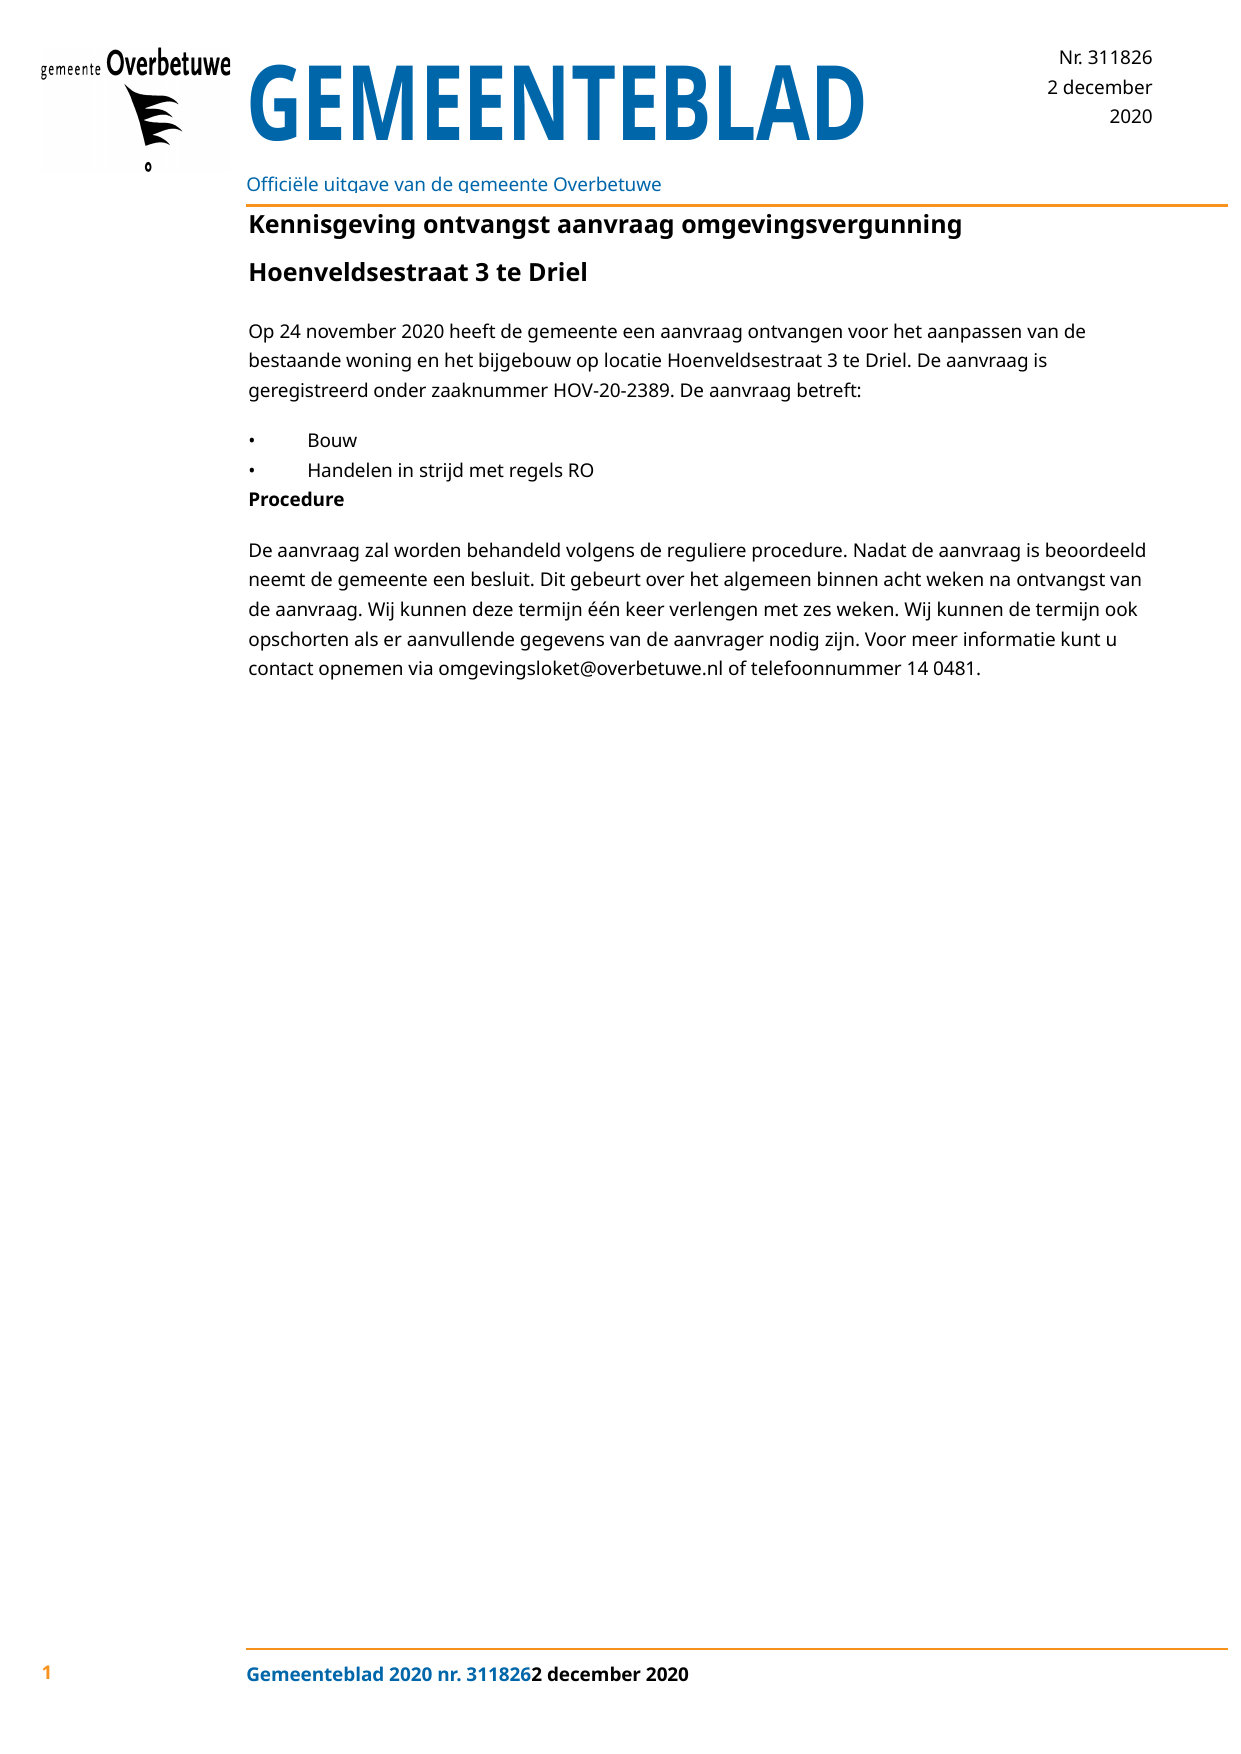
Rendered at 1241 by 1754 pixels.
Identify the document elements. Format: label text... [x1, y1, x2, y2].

text Procedure [248, 487, 1152, 512]
text Kennisgeving ontvangst aanvraag omgevingsvergunning Hoenveldsestraat 3 te Driel [248, 207, 1152, 288]
text De aanvraag zal worden behandeld volgens de reguliere procedure. Nadat de aanvraag is beoordeeld neemt de gemeente een besluit. Dit gebeurt over het algemeen binnen acht weken na ontvangst van de aanvraag. Wij kunnen deze termijn één keer verlengen met zes weken. Wij kunnen de termijn ook opschorten als er aanvullende gegevens van de aanvrager nodig zijn. Voor meer informatie kunt u contact opnemen via omgevingsloket@overbetuwe.nl of telefoonnummer 14 0481. [248, 537, 1152, 681]
list Bouw [248, 427, 1152, 453]
text Op 24 november 2020 heeft de gemeente een aanvraag ontvangen voor het aanpassen van de bestaande woning en het bijgebouw op locatie Hoenveldsestraat 3 te Driel. De aanvraag is geregistreerd onder zaaknummer HOV-20-2389. De aanvraag betreft: [248, 318, 1152, 403]
list Handelen in strijd met regels RO [248, 457, 1152, 483]
picture [41, 47, 231, 172]
